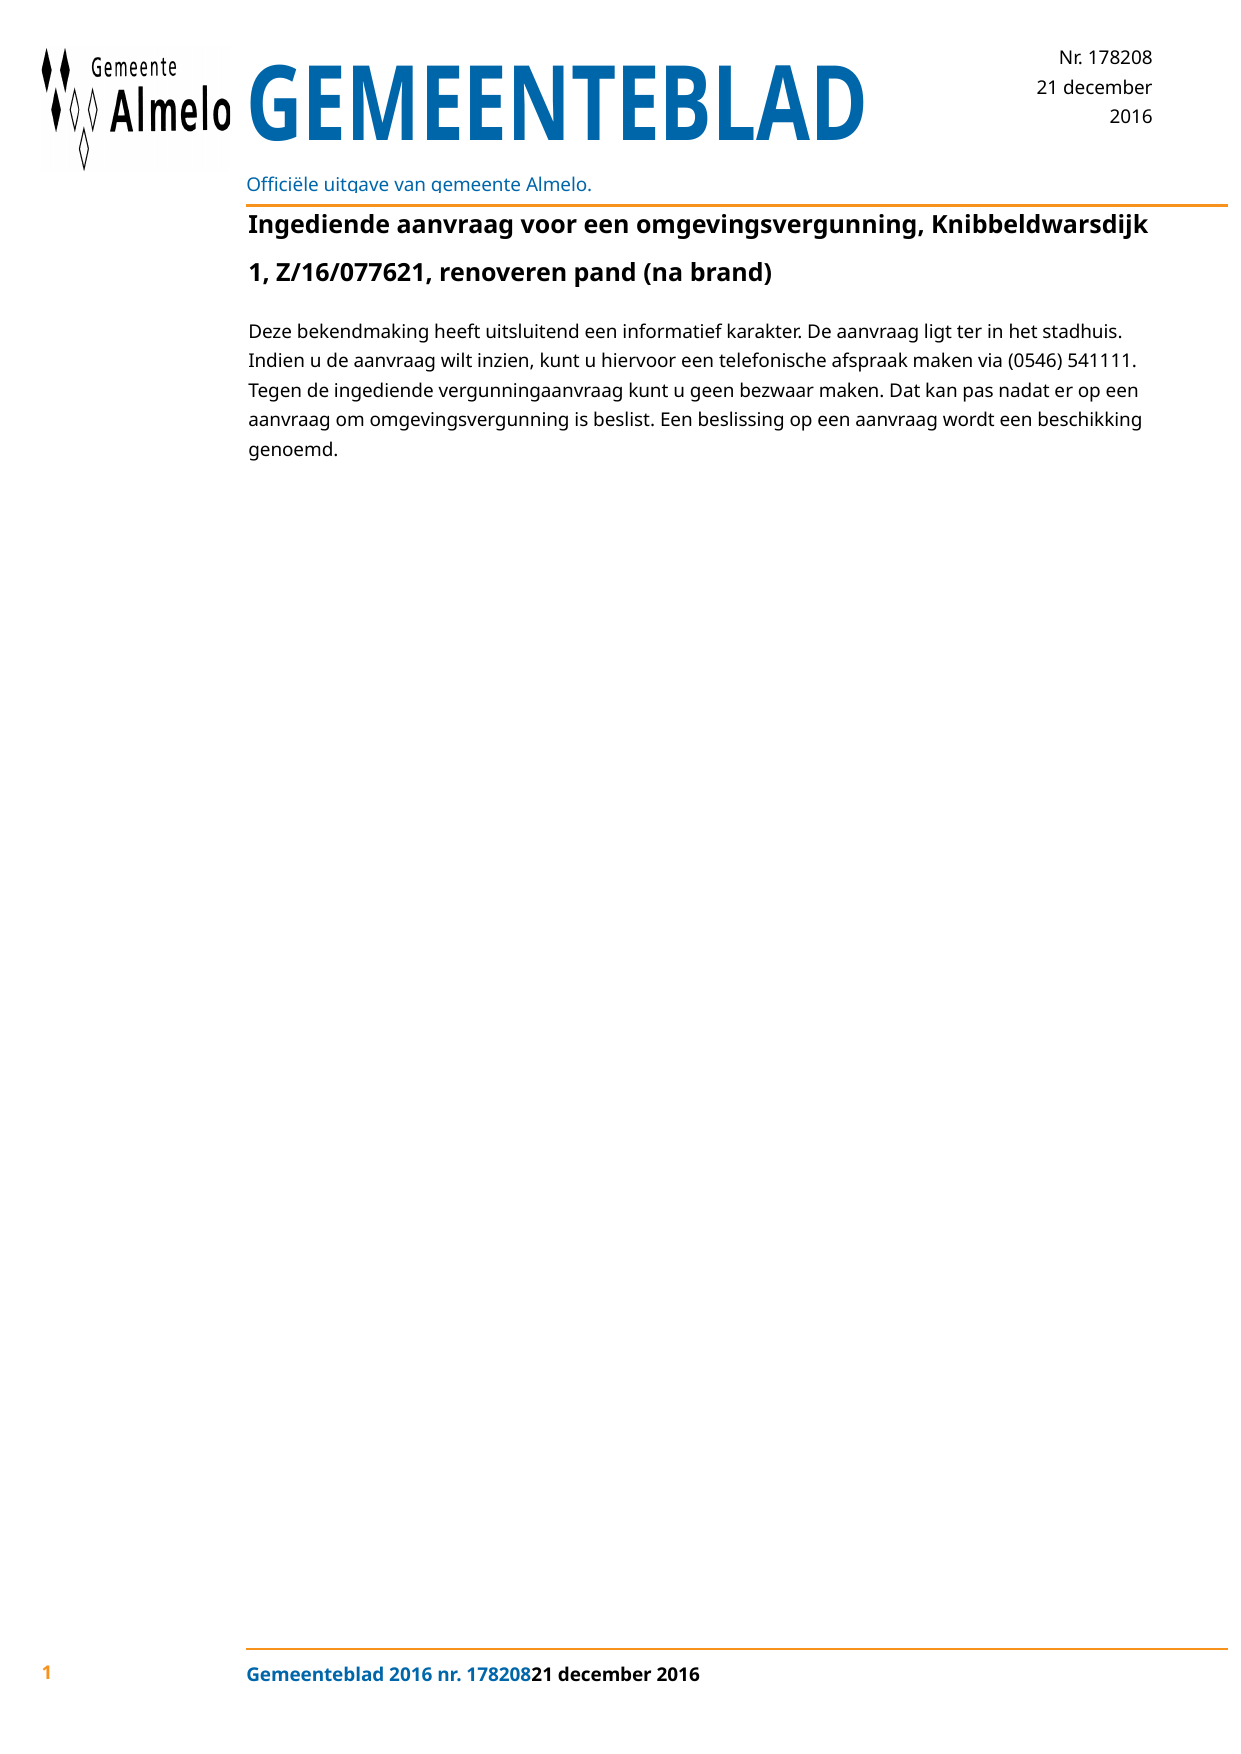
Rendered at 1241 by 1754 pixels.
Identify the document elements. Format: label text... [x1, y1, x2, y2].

text Ingediende aanvraag voor een omgevingsvergunning, Knibbeldwarsdijk 1, Z/16/077621, renoveren pand (na brand) [248, 207, 1152, 288]
text Deze bekendmaking heeft uitsluitend een informatief karakter. De aanvraag ligt ter in het stadhuis. Indien u de aanvraag wilt inzien, kunt u hiervoor een telefonische afspraak maken via (0546) 541111. Tegen de ingediende vergunningaanvraag kunt u geen bezwaar maken. Dat kan pas nadat er op een aanvraag om omgevingsvergunning is beslist. Een beslissing op een aanvraag wordt een beschikking genoemd. [248, 318, 1152, 462]
picture [41, 47, 231, 172]
